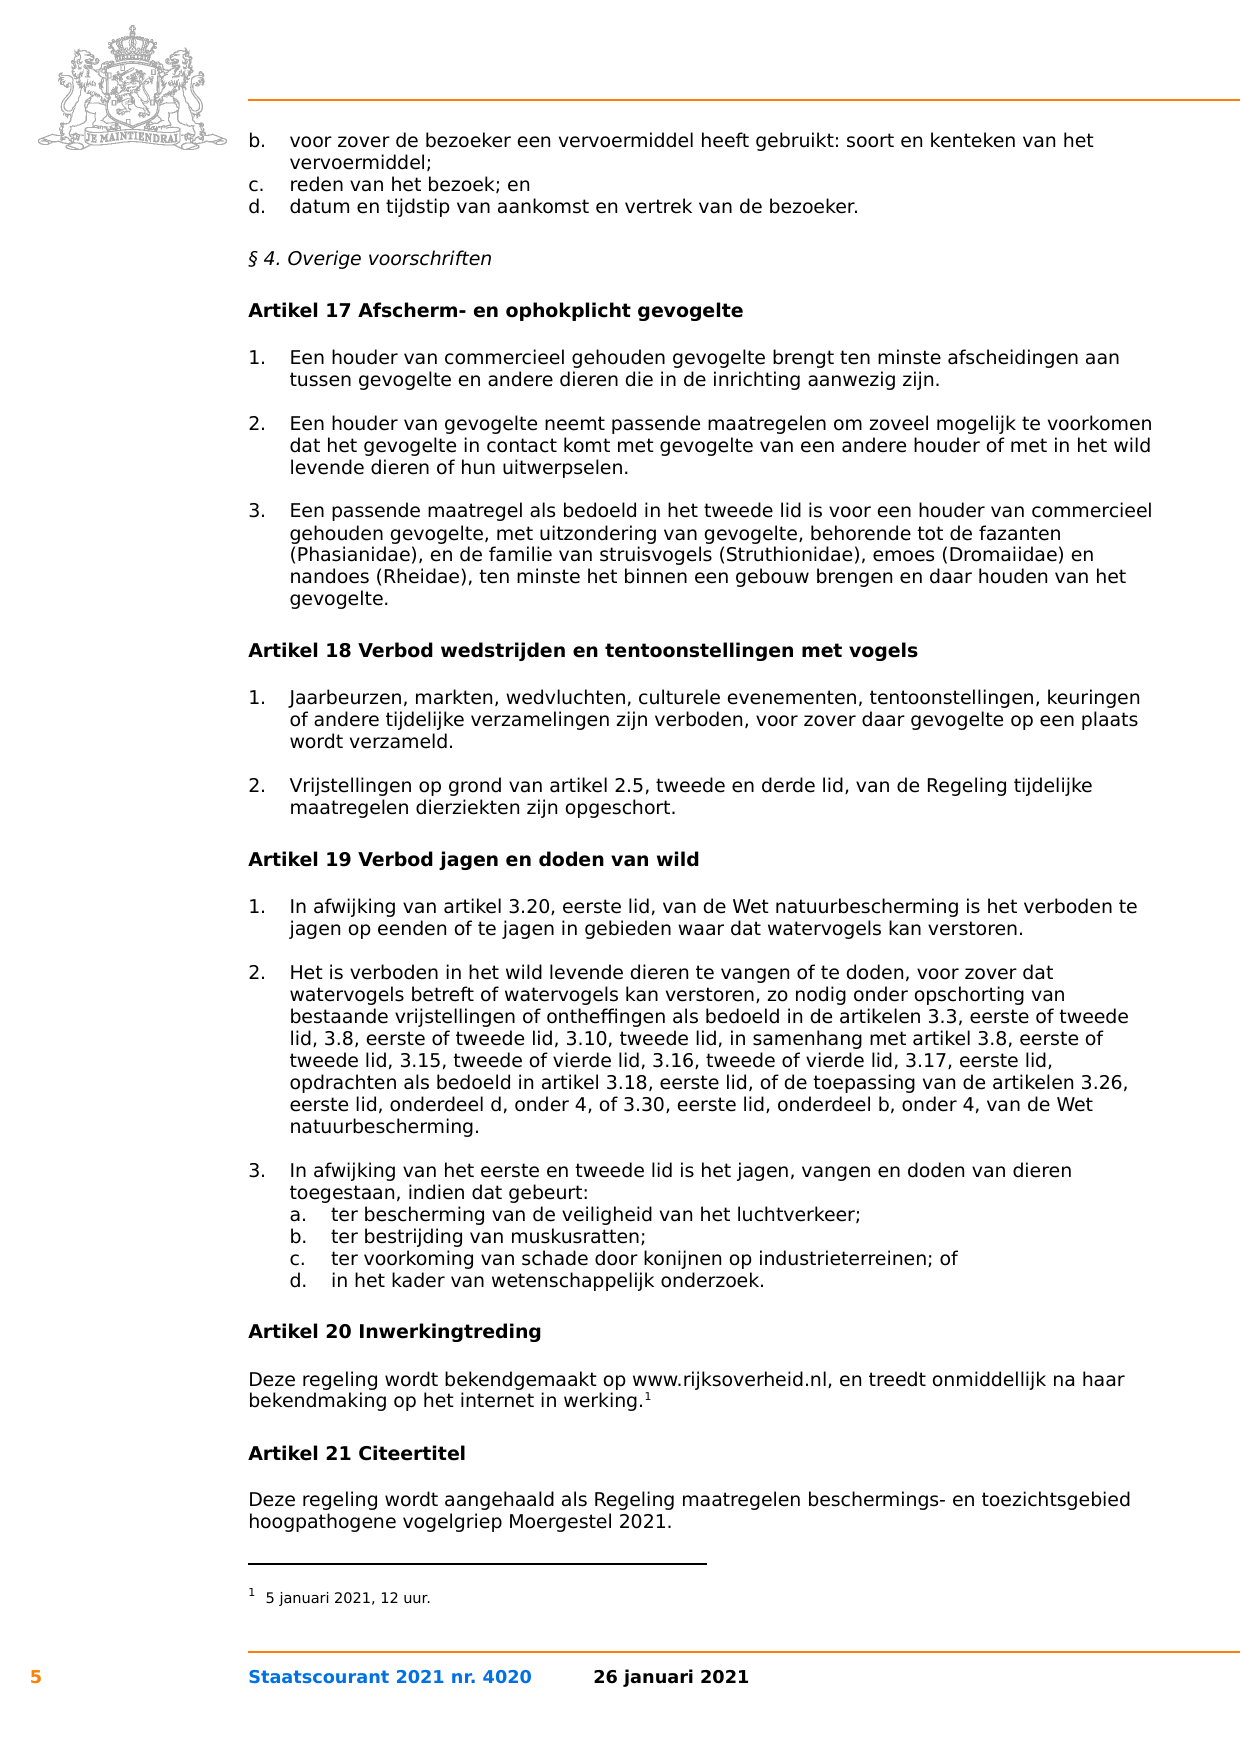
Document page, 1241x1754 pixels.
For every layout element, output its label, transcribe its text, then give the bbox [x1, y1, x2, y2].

subtitle Artikel 20 Inwerkingtreding [248, 1321, 1163, 1343]
text c. reden van het bezoek; en [248, 174, 1163, 196]
text Deze regeling wordt bekendgemaakt op www.rijksoverheid.nl, en treedt onmiddellijk na haar bekendmaking op het internet in werking. [248, 1368, 1163, 1412]
text 5 januari 2021, 12 uur. [248, 1586, 1163, 1608]
subtitle § 4. Overige voorschriften [248, 248, 1163, 270]
text 3. Een passende maatregel als bedoeld in het tweede lid is voor een houder van commercieel gehouden gevogelte, met uitzondering van gevogelte, behorende tot de fazanten (Phasianidae), en de familie van struisvogels (Struthionidae), emoes (Dromaiidae) en nandoes (Rheidae), ten minste het binnen een gebouw brengen en daar houden van het gevogelte. [248, 500, 1163, 610]
text 1. Een houder van commercieel gehouden gevogelte brengt ten minste afscheidingen aan tussen gevogelte en andere dieren die in de inrichting aanwezig zijn. [248, 347, 1163, 391]
text Deze regeling wordt aangehaald als Regeling maatregelen beschermings- en toezichtsgebied hoogpathogene vogelgriep Moergestel 2021. [248, 1489, 1163, 1533]
subtitle Artikel 18 Verbod wedstrijden en tentoonstellingen met vogels [248, 640, 1163, 662]
text 1. In afwijking van artikel 3.20, eerste lid, van de Wet natuurbescherming is het verboden te jagen op eenden of te jagen in gebieden waar dat watervogels kan verstoren. [248, 896, 1163, 940]
picture [38, 25, 227, 150]
subtitle Artikel 17 Afscherm- en ophokplicht gevogelte [248, 300, 1163, 322]
text d. datum en tijdstip van aankomst en vertrek van de bezoeker. [248, 196, 1163, 218]
text a. ter bescherming van de veiligheid van het luchtverkeer; [289, 1203, 1163, 1226]
text 2. Een houder van gevogelte neemt passende maatregelen om zoveel mogelijk te voorkomen dat het gevogelte in contact komt met gevogelte van een andere houder of met in het wild levende dieren of hun uitwerpselen. [248, 413, 1163, 478]
text c. ter voorkoming van schade door konijnen op industrieterreinen; of [289, 1247, 1163, 1269]
text 2. Vrijstellingen op grond van artikel 2.5, tweede en derde lid, van de Regeling tijdelijke maatregelen dierziekten zijn opgeschort. [248, 775, 1163, 819]
text b. ter bestrijding van muskusratten; [289, 1226, 1163, 1247]
text b. voor zover de bezoeker een vervoermiddel heeft gebruikt: soort en kenteken van het vervoermiddel; [248, 130, 1163, 174]
subtitle Artikel 21 Citeertitel [248, 1442, 1163, 1464]
text 3. In afwijking van het eerste en tweede lid is het jagen, vangen en doden van dieren toegestaan, indien dat gebeurt: [248, 1159, 1163, 1203]
text d. in het kader van wetenschappelijk onderzoek. [289, 1269, 1163, 1291]
text 1. Jaarbeurzen, markten, wedvluchten, culturele evenementen, tentoonstellingen, keuringen of andere tijdelijke verzamelingen zijn verboden, voor zover daar gevogelte op een plaats wordt verzameld. [248, 687, 1163, 753]
subtitle Artikel 19 Verbod jagen en doden van wild [248, 849, 1163, 871]
text 2. Het is verboden in het wild levende dieren te vangen of te doden, voor zover dat watervogels betreft of watervogels kan verstoren, zo nodig onder opschorting van bestaande vrijstellingen of ontheffingen als bedoeld in de artikelen 3.3, eerste of tweede lid, 3.8, eerste of tweede lid, 3.10, tweede lid, in samenhang met artikel 3.8, eerste of tweede lid, 3.15, tweede of vierde lid, 3.16, tweede of vierde lid, 3.17, eerste lid, opdrachten als bedoeld in artikel 3.18, eerste lid, of de toepassing van de artikelen 3.26, eerste lid, onderdeel d, onder 4, of 3.30, eerste lid, onderdeel b, onder 4, van de Wet natuurbescherming. [248, 962, 1163, 1138]
